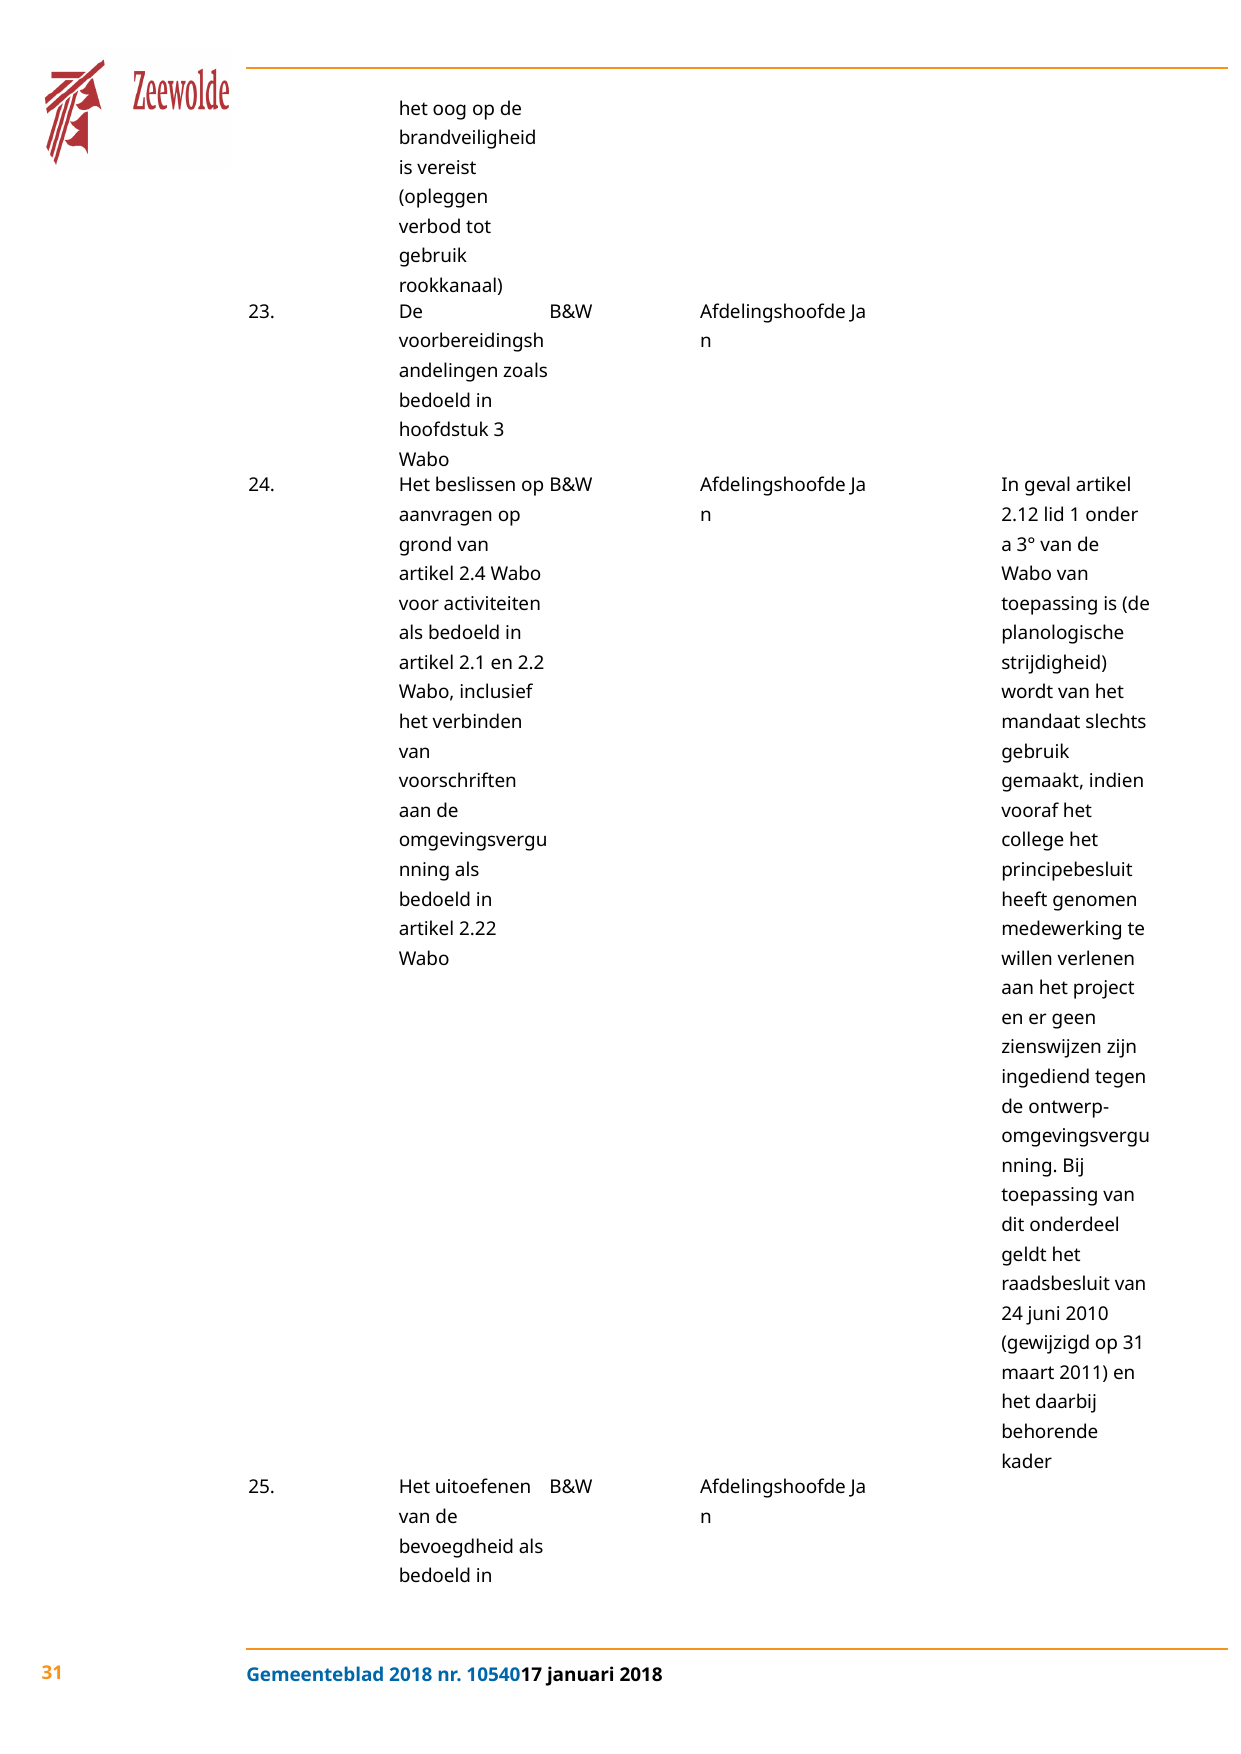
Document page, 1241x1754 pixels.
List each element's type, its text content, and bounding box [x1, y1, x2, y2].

table_cell [1001, 95, 1152, 298]
table_cell Ja [850, 298, 1001, 472]
table_cell het oog op de brandveiligheid is vereist (opleggen verbod tot gebruik rookkanaal) [399, 95, 549, 298]
table_cell [248, 95, 398, 298]
table_cell [248, 472, 398, 1474]
table_cell De voorbereidingshandelingen zoals bedoeld in hoofdstuk 3 Wabo [399, 298, 549, 472]
table_cell Afdelingshoofden [700, 472, 850, 1474]
table_cell [850, 95, 1001, 298]
table_cell [248, 298, 398, 472]
table_cell B&W [549, 472, 700, 1474]
table_cell [700, 95, 850, 298]
table_cell Het beslissen op aanvragen op grond van artikel 2.4 Wabo voor activiteiten als bedoeld in artikel 2.1 en 2.2 Wabo, inclusief het verbinden van voorschriften aan de omgevingsvergunning als bedoeld in artikel 2.22 Wabo [399, 472, 549, 1474]
table_cell Afdelingshoofden [700, 1474, 850, 1588]
table_cell B&W [549, 1474, 700, 1588]
table_cell [1001, 1474, 1152, 1588]
table_cell [1001, 298, 1152, 472]
table_cell Ja [850, 472, 1001, 1474]
table_cell Afdelingshoofden [700, 298, 850, 472]
picture [41, 47, 231, 172]
table_cell B&W [549, 298, 700, 472]
table_cell [248, 1474, 398, 1588]
table_cell Ja [850, 1474, 1001, 1588]
table_cell In geval artikel 2.12 lid 1 onder a 3° van de Wabo van toepassing is (de planologische strijdigheid) wordt van het mandaat slechts gebruik gemaakt, indien vooraf het college het principebesluit heeft genomen medewerking te willen verlenen aan het project en er geen zienswijzen zijn ingediend tegen de ontwerp-omgevingsvergunning. Bij toepassing van dit onderdeel geldt het raadsbesluit van 24 juni 2010 (gewijzigd op 31 maart 2011) en het daarbij behorende kader [1001, 472, 1152, 1474]
table_cell [549, 95, 700, 298]
table_cell Het uitoefenen van de bevoegdheid als bedoeld in [399, 1474, 549, 1588]
